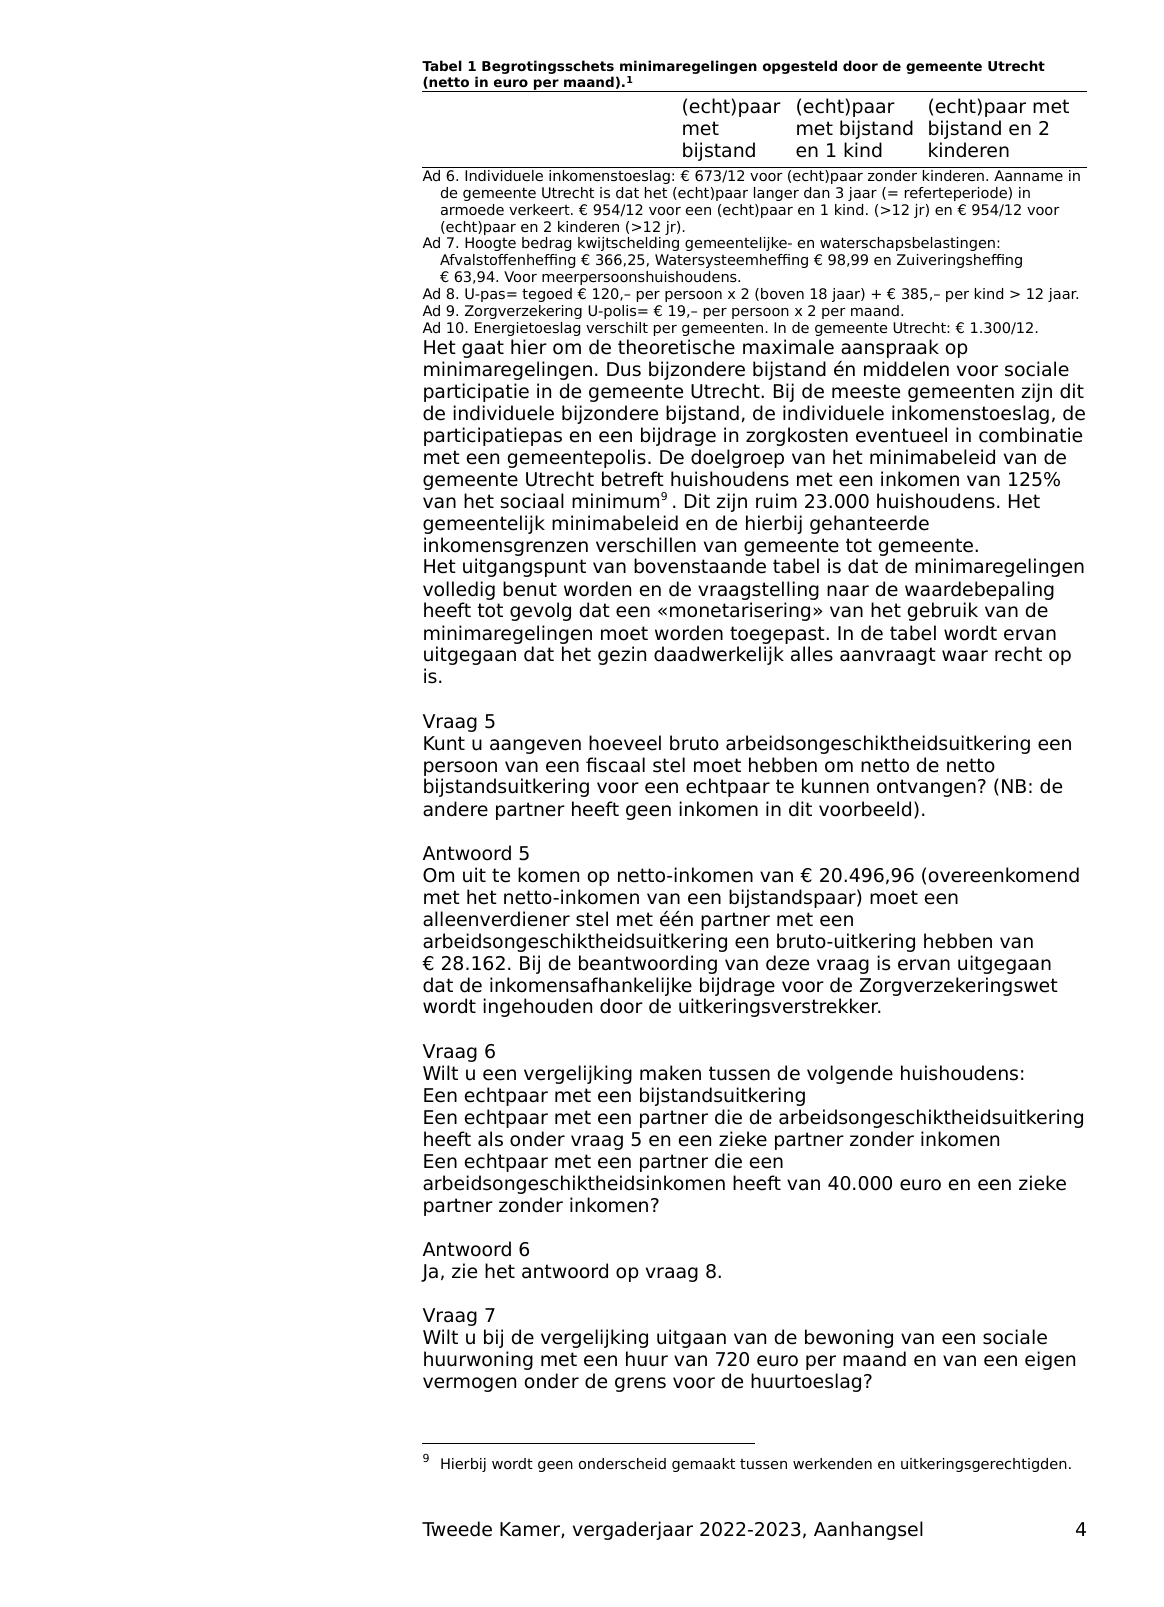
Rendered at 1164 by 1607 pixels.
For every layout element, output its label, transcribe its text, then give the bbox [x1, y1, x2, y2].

text Een echtpaar met een bijstandsuitkering [422, 1084, 1087, 1107]
text Om uit te komen op netto-inkomen van € 20.496,96 (overeenkomend met het netto-inkomen van een bijstandspaar) moet een alleenverdiener stel met één partner met een arbeidsongeschiktheidsuitkering een bruto-uitkering hebben van € 28.162. Bij de beantwoording van deze vraag is ervan uitgegaan dat de inkomensafhankelijke bijdrage voor de Zorgverzekeringswet wordt ingehouden door de uitkeringsverstrekker. [422, 864, 1087, 1018]
table_cell (echt)paar met bijstand [675, 92, 789, 167]
text Het gaat hier om de theoretische maximale aanspraak op minimaregelingen. Dus bijzondere bijstand én middelen voor sociale participatie in de gemeente Utrecht. Bij de meeste gemeenten zijn dit de individuele bijzondere bijstand, de individuele inkomenstoeslag, de participatiepas en een bijdrage in zorgkosten eventueel in combinatie met een gemeentepolis. De doelgroep van het minimabeleid van de gemeente Utrecht betreft huishoudens met een inkomen van 125% van het sociaal minimum. Dit zijn ruim 23.000 huishoudens. Het gemeentelijk minimabeleid en de hierbij gehanteerde inkomensgrenzen verschillen van gemeente tot gemeente. [422, 337, 1087, 556]
text Antwoord 6 [422, 1239, 1087, 1261]
text Wilt u bij de vergelijking uitgaan van de bewoning van een sociale huurwoning met een huur van 720 euro per maand en van een eigen vermogen onder de grens voor de huurtoeslag? [422, 1327, 1087, 1393]
table_cell [422, 92, 450, 167]
text Het uitgangspunt van bovenstaande tabel is dat de minimaregelingen volledig benut worden en de vraagstelling naar de waardebepaling heeft tot gevolg dat een «monetarisering» van het gebruik van de minimaregelingen moet worden toegepast. In de tabel wordt ervan uitgegaan dat het gezin daadwerkelijk alles aanvraagt waar recht op is. [422, 556, 1087, 688]
text Vraag 6 [422, 1041, 1087, 1063]
table_cell (echt)paar met bijstand en 1 kind [790, 92, 921, 167]
table_header Tabel 1 Begrotingsschets minimaregelingen opgesteld door de gemeente Utrecht (netto in euro per maand).1 [422, 59, 1087, 91]
text Ja, zie het antwoord op vraag 8. [422, 1261, 1087, 1283]
text Vraag 5 [422, 711, 1087, 732]
text Antwoord 5 [422, 843, 1087, 864]
text Een echtpaar met een partner die de arbeidsongeschiktheidsuitkering heeft als onder vraag 5 en een zieke partner zonder inkomen [422, 1107, 1087, 1151]
text Kunt u aangeven hoeveel bruto arbeidsongeschiktheidsuitkering een persoon van een fiscaal stel moet hebben om netto de netto bijstandsuitkering voor een echtpaar te kunnen ontvangen? (NB: de andere partner heeft geen inkomen in dit voorbeeld). [422, 732, 1087, 820]
text Vraag 7 [422, 1305, 1087, 1327]
text Hierbij wordt geen onderscheid gemaakt tussen werkenden en uitkeringsgerechtigden. [422, 1452, 1087, 1474]
table_cell [450, 92, 675, 167]
text Wilt u een vergelijking maken tussen de volgende huishoudens: [422, 1063, 1087, 1084]
table_cell Ad 6. Individuele inkomenstoeslag: € 673/12 voor (echt)paar zonder kinderen. Aanname in de gemeente Utrecht is dat het (echt)paar langer dan 3 jaar (= referteperiode) in armoede verkeert. € 954/12 voor een (echt)paar en 1 kind. (>12 jr) en € 954/12 voor (echt)paar en 2 kinderen (>12 jr). Ad 7. Hoogte bedrag kwijtschelding gemeentelijke- en waterschapsbelastingen: Afvalstoffenheffing € 366,25, Watersysteemheffing € 98,99 en Zuiveringsheffing € 63,94. Voor meerpersoonshuishoudens. Ad 8. U-pas= tegoed € 120,– per persoon x 2 (boven 18 jaar) + € 385,– per kind > 12 jaar. Ad 9. Zorgverzekering U-polis= € 19,– per persoon x 2 per maand. Ad 10. Energietoeslag verschilt per gemeenten. In de gemeente Utrecht: € 1.300/12. [422, 168, 1087, 337]
text Een echtpaar met een partner die een arbeidsongeschiktheidsinkomen heeft van 40.000 euro en een zieke partner zonder inkomen? [422, 1151, 1087, 1216]
table_cell (echt)paar met bijstand en 2 kinderen [921, 92, 1087, 167]
